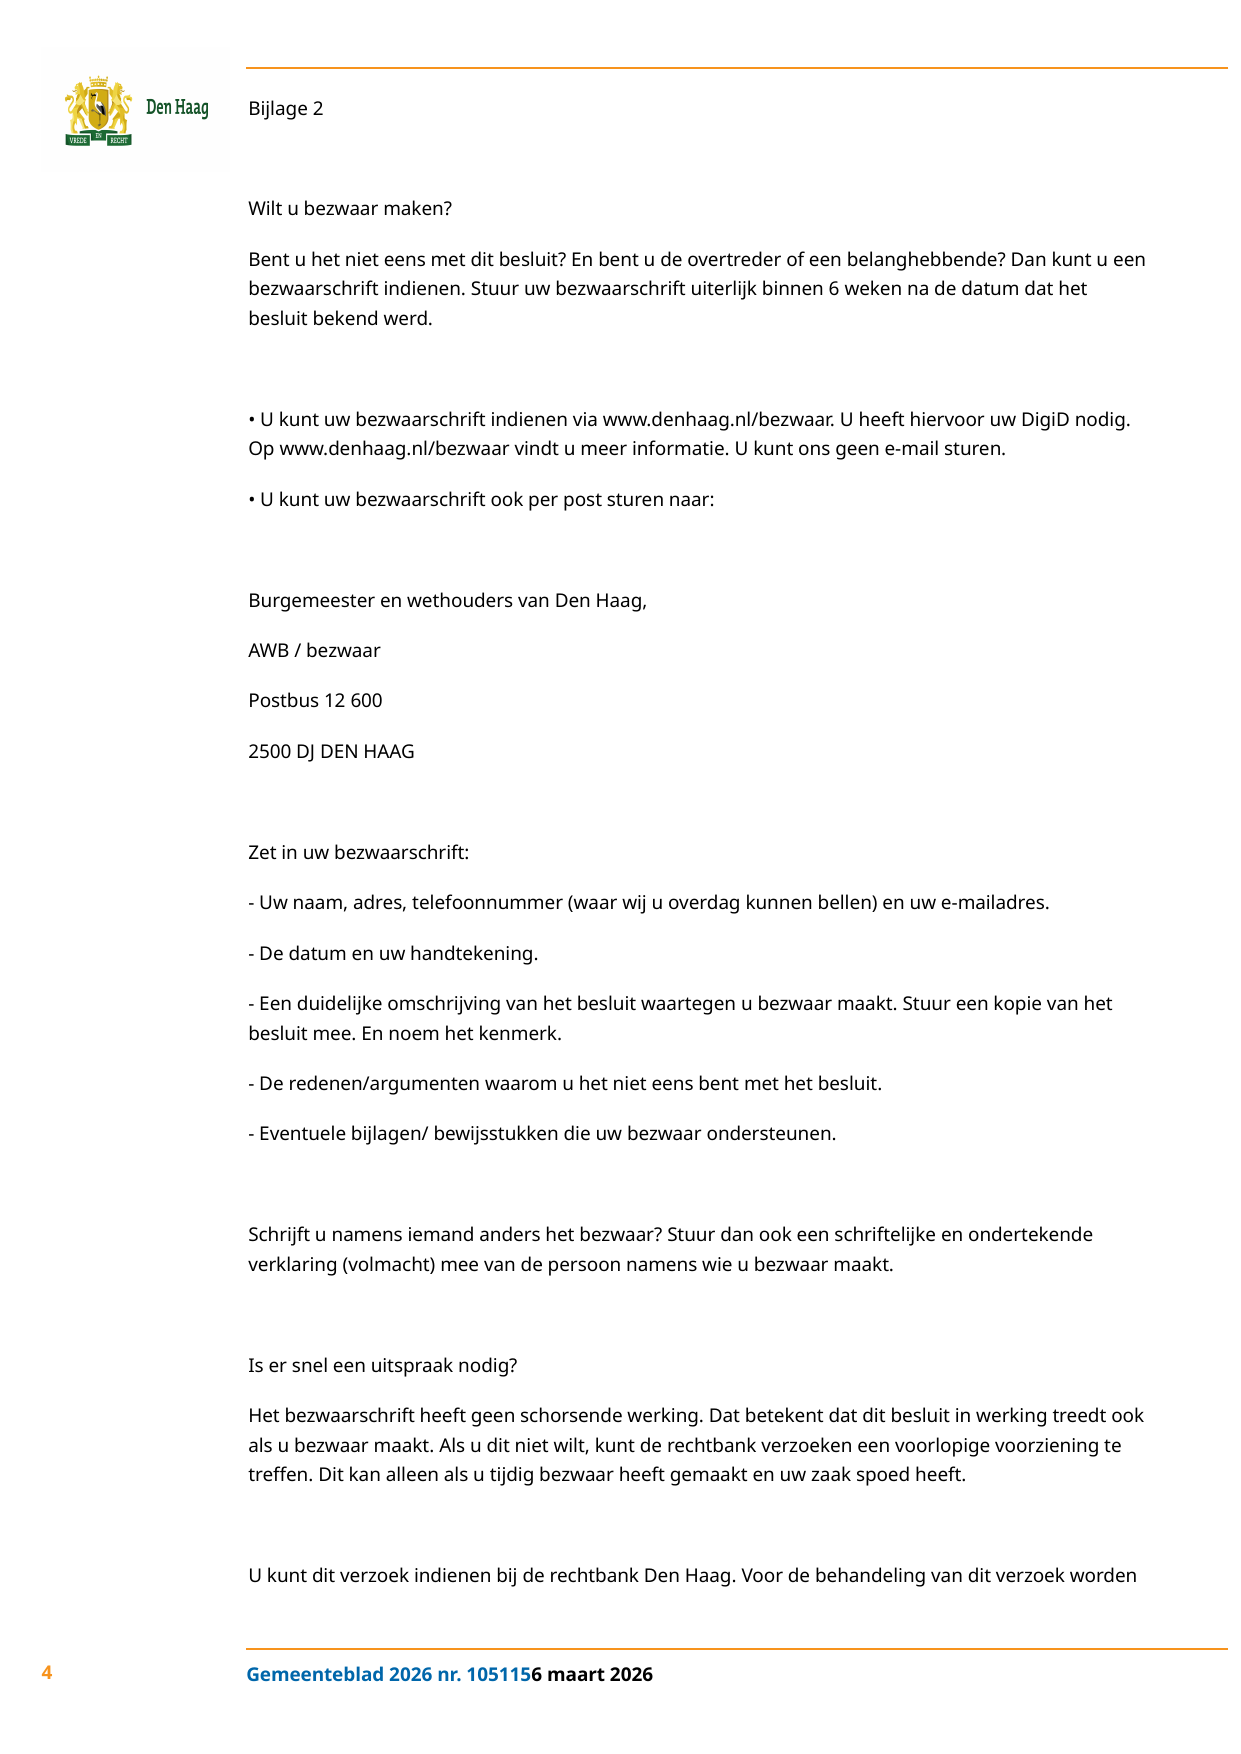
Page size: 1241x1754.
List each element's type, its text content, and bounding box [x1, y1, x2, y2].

text - De redenen/argumenten waarom u het niet eens bent met het besluit. [248, 1070, 1152, 1096]
text AWB / bezwaar [248, 637, 1152, 663]
text Schrijft u namens iemand anders het bezwaar? Stuur dan ook een schriftelijke en ondertekende verklaring (volmacht) mee van de persoon namens wie u bezwaar maakt. [248, 1221, 1152, 1277]
text Burgemeester en wethouders van Den Haag, [248, 587, 1152, 613]
text - Uw naam, adres, telefoonnummer (waar wij u overdag kunnen bellen) en uw e-mailadres. [248, 889, 1152, 915]
text Wilt u bezwaar maken? [248, 196, 1152, 221]
text • U kunt uw bezwaarschrift ook per post sturen naar: [248, 486, 1152, 512]
text U kunt dit verzoek indienen bij de rechtbank Den Haag. Voor de behandeling van dit verzoek worden [248, 1562, 1152, 1588]
text Het bezwaarschrift heeft geen schorsende werking. Dat betekent dat dit besluit in werking treedt ook als u bezwaar maakt. Als u dit niet wilt, kunt de rechtbank verzoeken een voorlopige voorziening te treffen. Dit kan alleen als u tijdig bezwaar heeft gemaakt en uw zaak spoed heeft. [248, 1402, 1152, 1487]
text Zet in uw bezwaarschrift: [248, 839, 1152, 865]
text 2500 DJ DEN HAAG [248, 738, 1152, 764]
text • U kunt uw bezwaarschrift indienen via www.denhaag.nl/bezwaar. U heeft hiervoor uw DigiD nodig. Op www.denhaag.nl/bezwaar vindt u meer informatie. U kunt ons geen e-mail sturen. [248, 406, 1152, 461]
text - De datum en uw handtekening. [248, 940, 1152, 966]
text Is er snel een uitspraak nodig? [248, 1352, 1152, 1378]
text Bijlage 2 [248, 95, 1152, 121]
text Postbus 12 600 [248, 688, 1152, 713]
picture [41, 47, 231, 172]
text - Eventuele bijlagen/ bewijsstukken die uw bezwaar ondersteunen. [248, 1121, 1152, 1146]
text - Een duidelijke omschrijving van het besluit waartegen u bezwaar maakt. Stuur een kopie van het besluit mee. En noem het kenmerk. [248, 990, 1152, 1046]
text Bent u het niet eens met dit besluit? En bent u de overtreder of een belanghebbende? Dan kunt u een bezwaarschrift indienen. Stuur uw bezwaarschrift uiterlijk binnen 6 weken na de datum dat het besluit bekend werd. [248, 246, 1152, 331]
